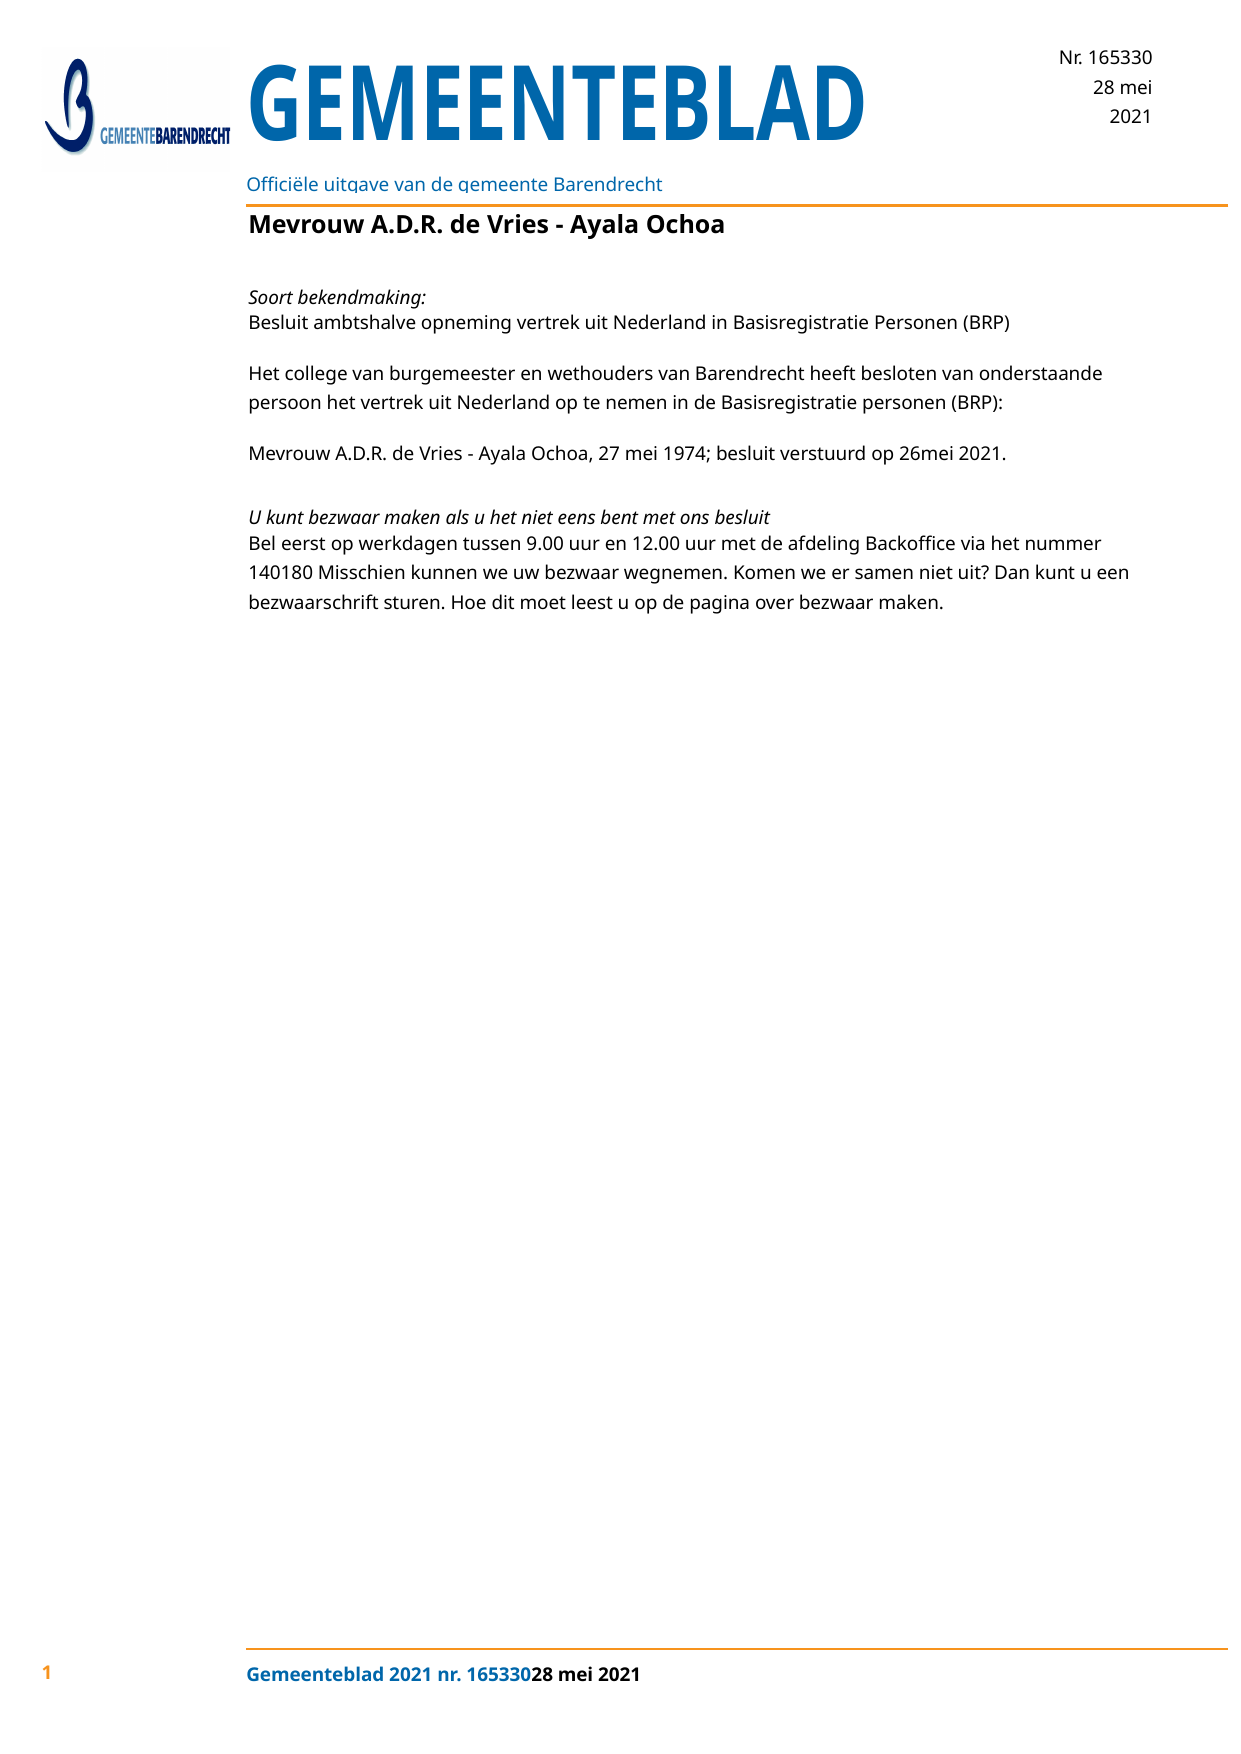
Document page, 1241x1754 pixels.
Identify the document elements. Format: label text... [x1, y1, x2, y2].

text Mevrouw A.D.R. de Vries - Ayala Ochoa, 27 mei 1974; besluit verstuurd op 26mei 2021. [248, 440, 1152, 466]
text Soort bekendmaking: [248, 284, 1152, 309]
text Mevrouw A.D.R. de Vries - Ayala Ochoa [248, 207, 1152, 241]
text Besluit ambtshalve opneming vertrek uit Nederland in Basisregistratie Personen (BRP) [248, 309, 1152, 335]
text Bel eerst op werkdagen tussen 9.00 uur en 12.00 uur met de afdeling Backoffice via het nummer 140180 Misschien kunnen we uw bezwaar wegnemen. Komen we er samen niet uit? Dan kunt u een bezwaarschrift sturen. Hoe dit moet leest u op de pagina over bezwaar maken. [248, 530, 1152, 614]
picture [41, 47, 231, 172]
text U kunt bezwaar maken als u het niet eens bent met ons besluit [248, 504, 1152, 530]
text Het college van burgemeester en wethouders van Barendrecht heeft besloten van onderstaande persoon het vertrek uit Nederland op te nemen in de Basisregistratie personen (BRP): [248, 360, 1152, 415]
